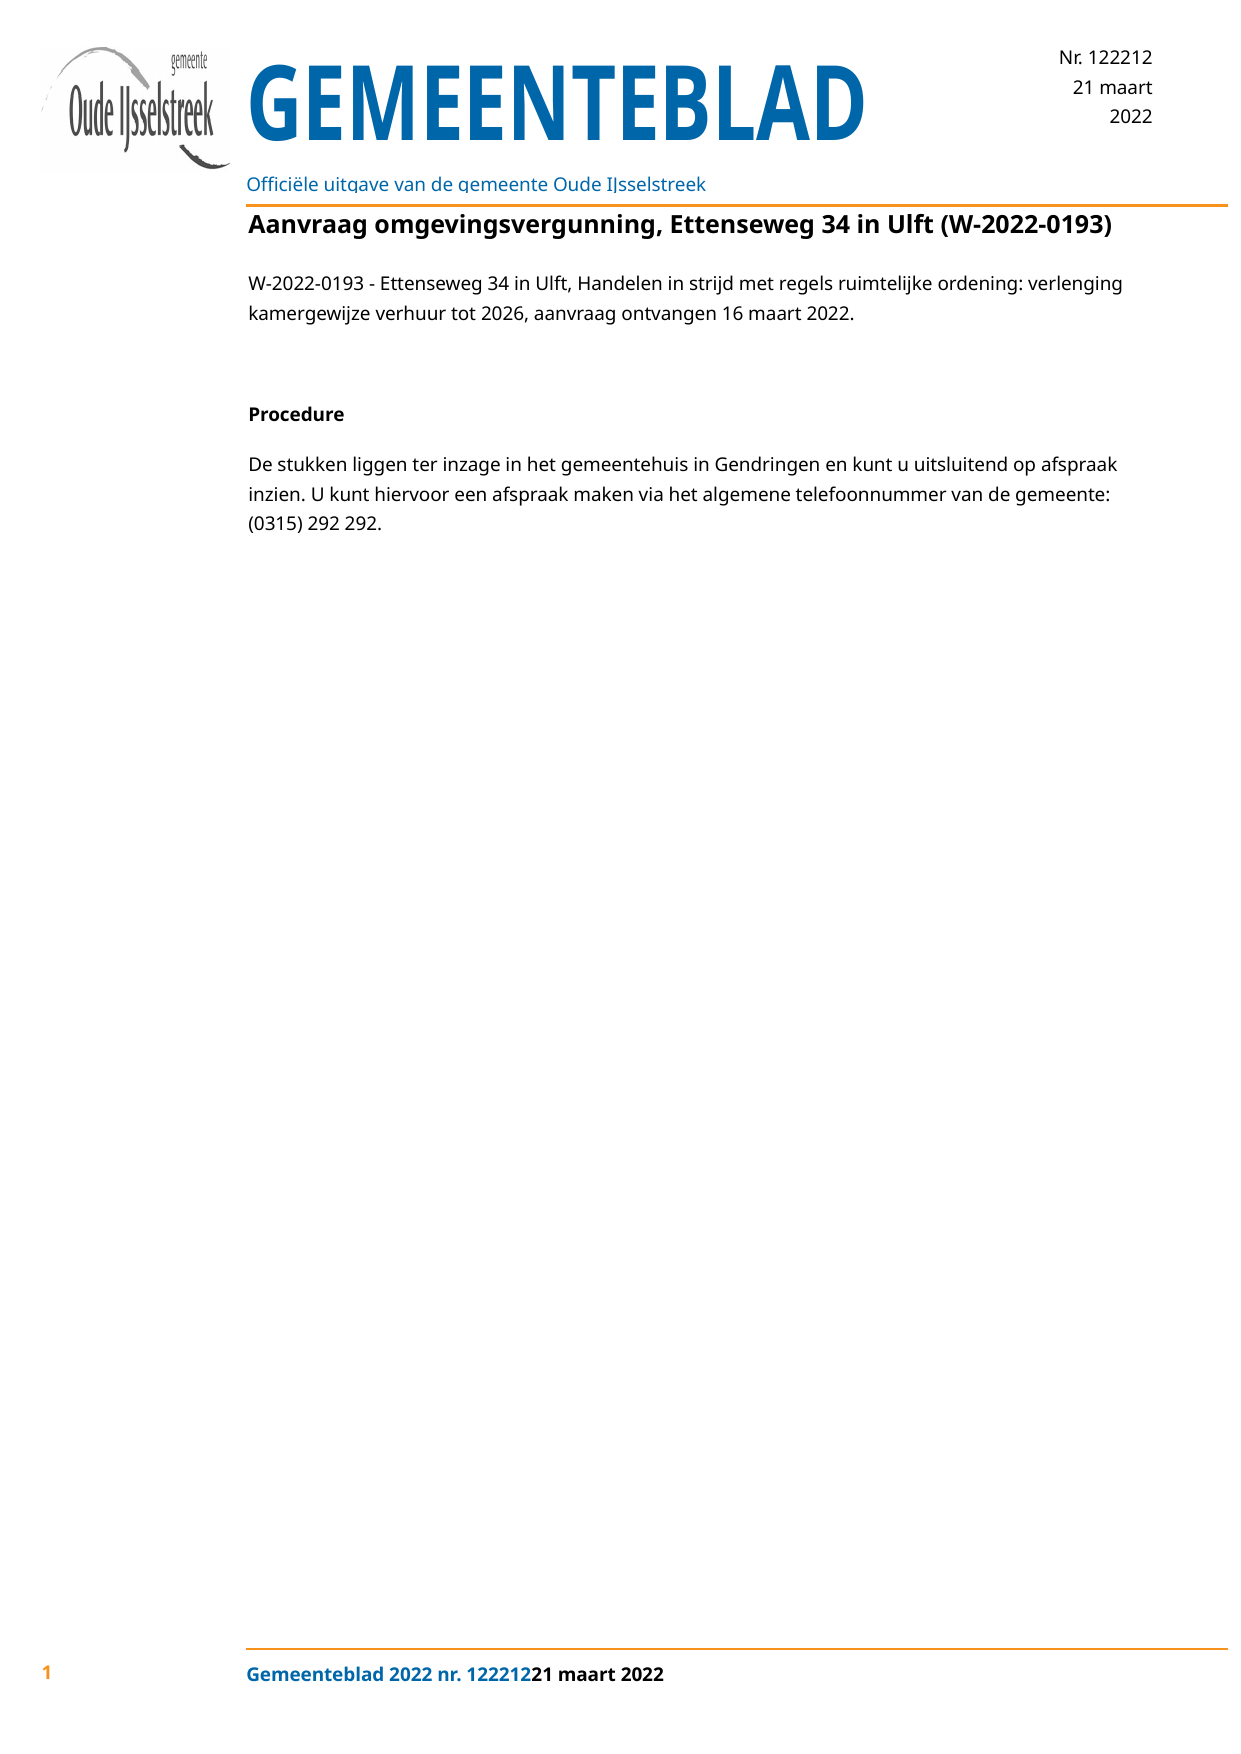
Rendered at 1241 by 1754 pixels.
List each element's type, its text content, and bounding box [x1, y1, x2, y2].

text Aanvraag omgevingsvergunning, Ettenseweg 34 in Ulft (W-2022-0193) [248, 207, 1152, 241]
text Procedure [248, 401, 1152, 426]
text W-2022-0193 - Ettenseweg 34 in Ulft, Handelen in strijd met regels ruimtelijke ordening: verlenging kamergewijze verhuur tot 2026, aanvraag ontvangen 16 maart 2022. [248, 270, 1152, 326]
picture [41, 47, 231, 172]
text De stukken liggen ter inzage in het gemeentehuis in Gendringen en kunt u uitsluitend op afspraak inzien. U kunt hiervoor een afspraak maken via het algemene telefoonnummer van de gemeente: (0315) 292 292. [248, 451, 1152, 536]
